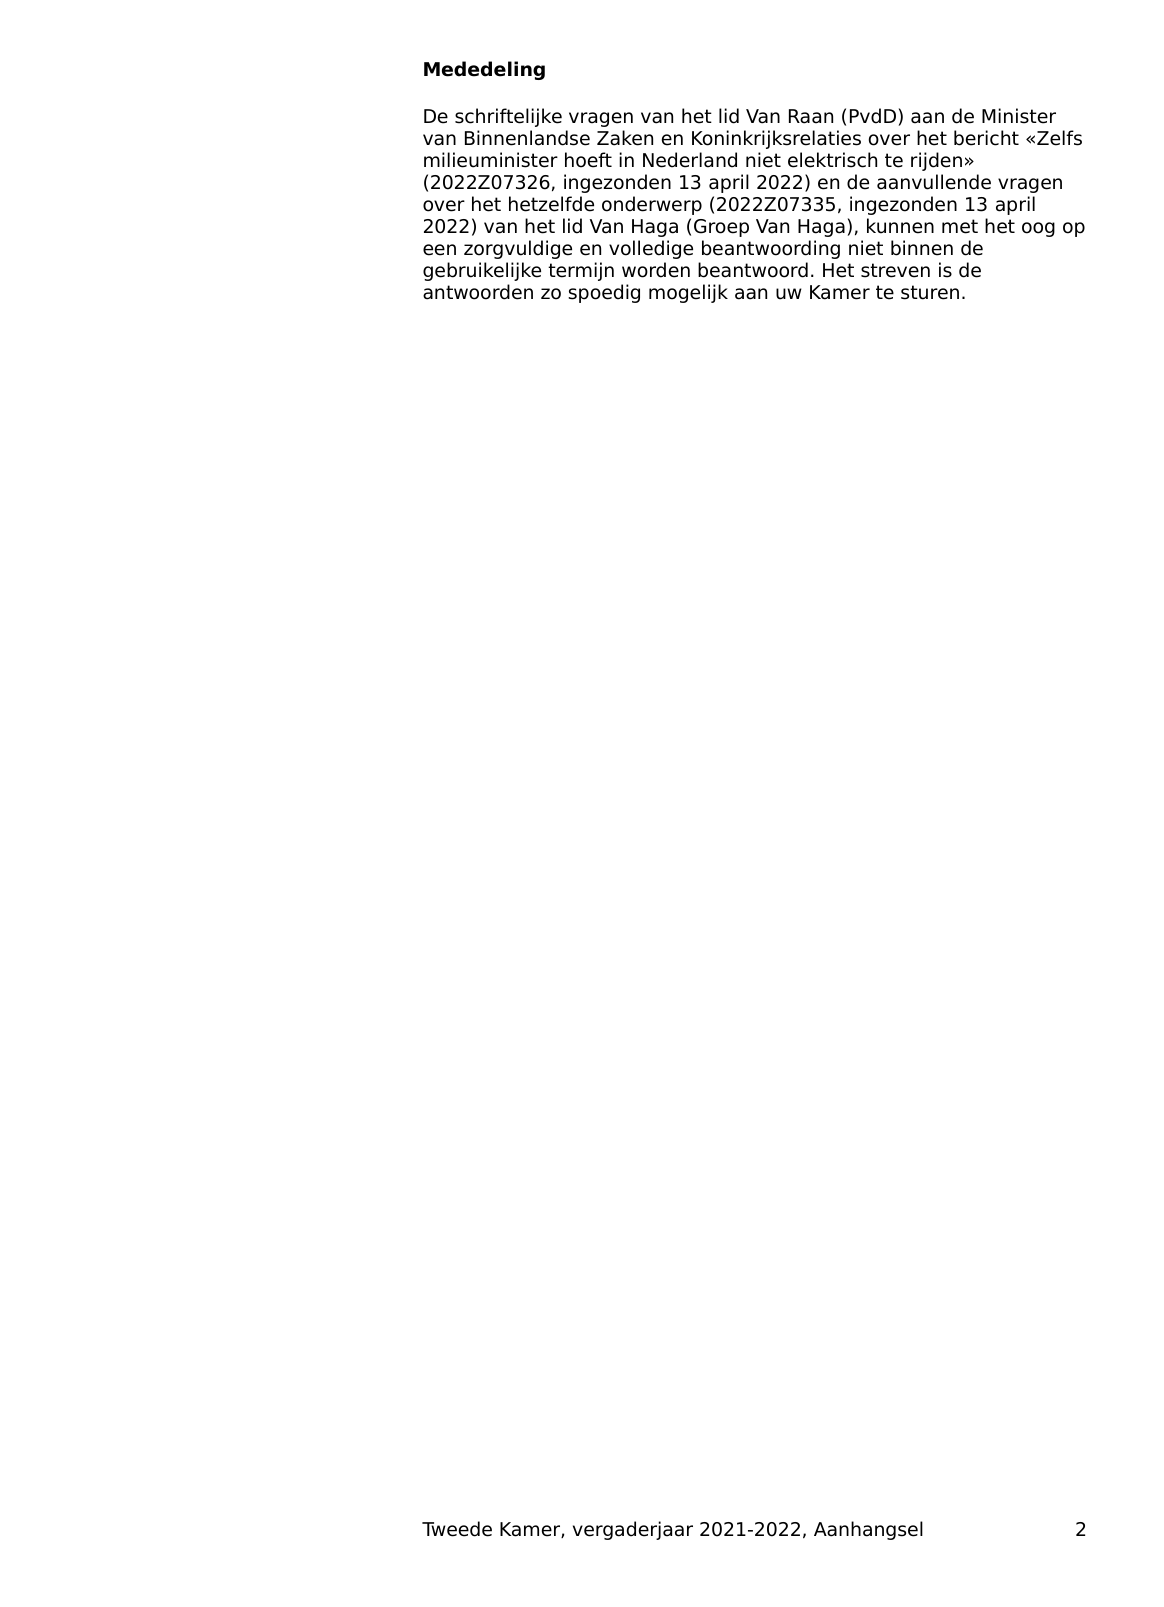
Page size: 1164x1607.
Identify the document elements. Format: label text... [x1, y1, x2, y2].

text De schriftelijke vragen van het lid Van Raan (PvdD) aan de Minister van Binnenlandse Zaken en Koninkrijksrelaties over het bericht «Zelfs milieuminister hoeft in Nederland niet elektrisch te rijden» (2022Z07326, ingezonden 13 april 2022) en de aanvullende vragen over het hetzelfde onderwerp (2022Z07335, ingezonden 13 april 2022) van het lid Van Haga (Groep Van Haga), kunnen met het oog op een zorgvuldige en volledige beantwoording niet binnen de gebruikelijke termijn worden beantwoord. Het streven is de antwoorden zo spoedig mogelijk aan uw Kamer te sturen. [422, 106, 1087, 304]
subtitle Mededeling [422, 59, 1087, 81]
